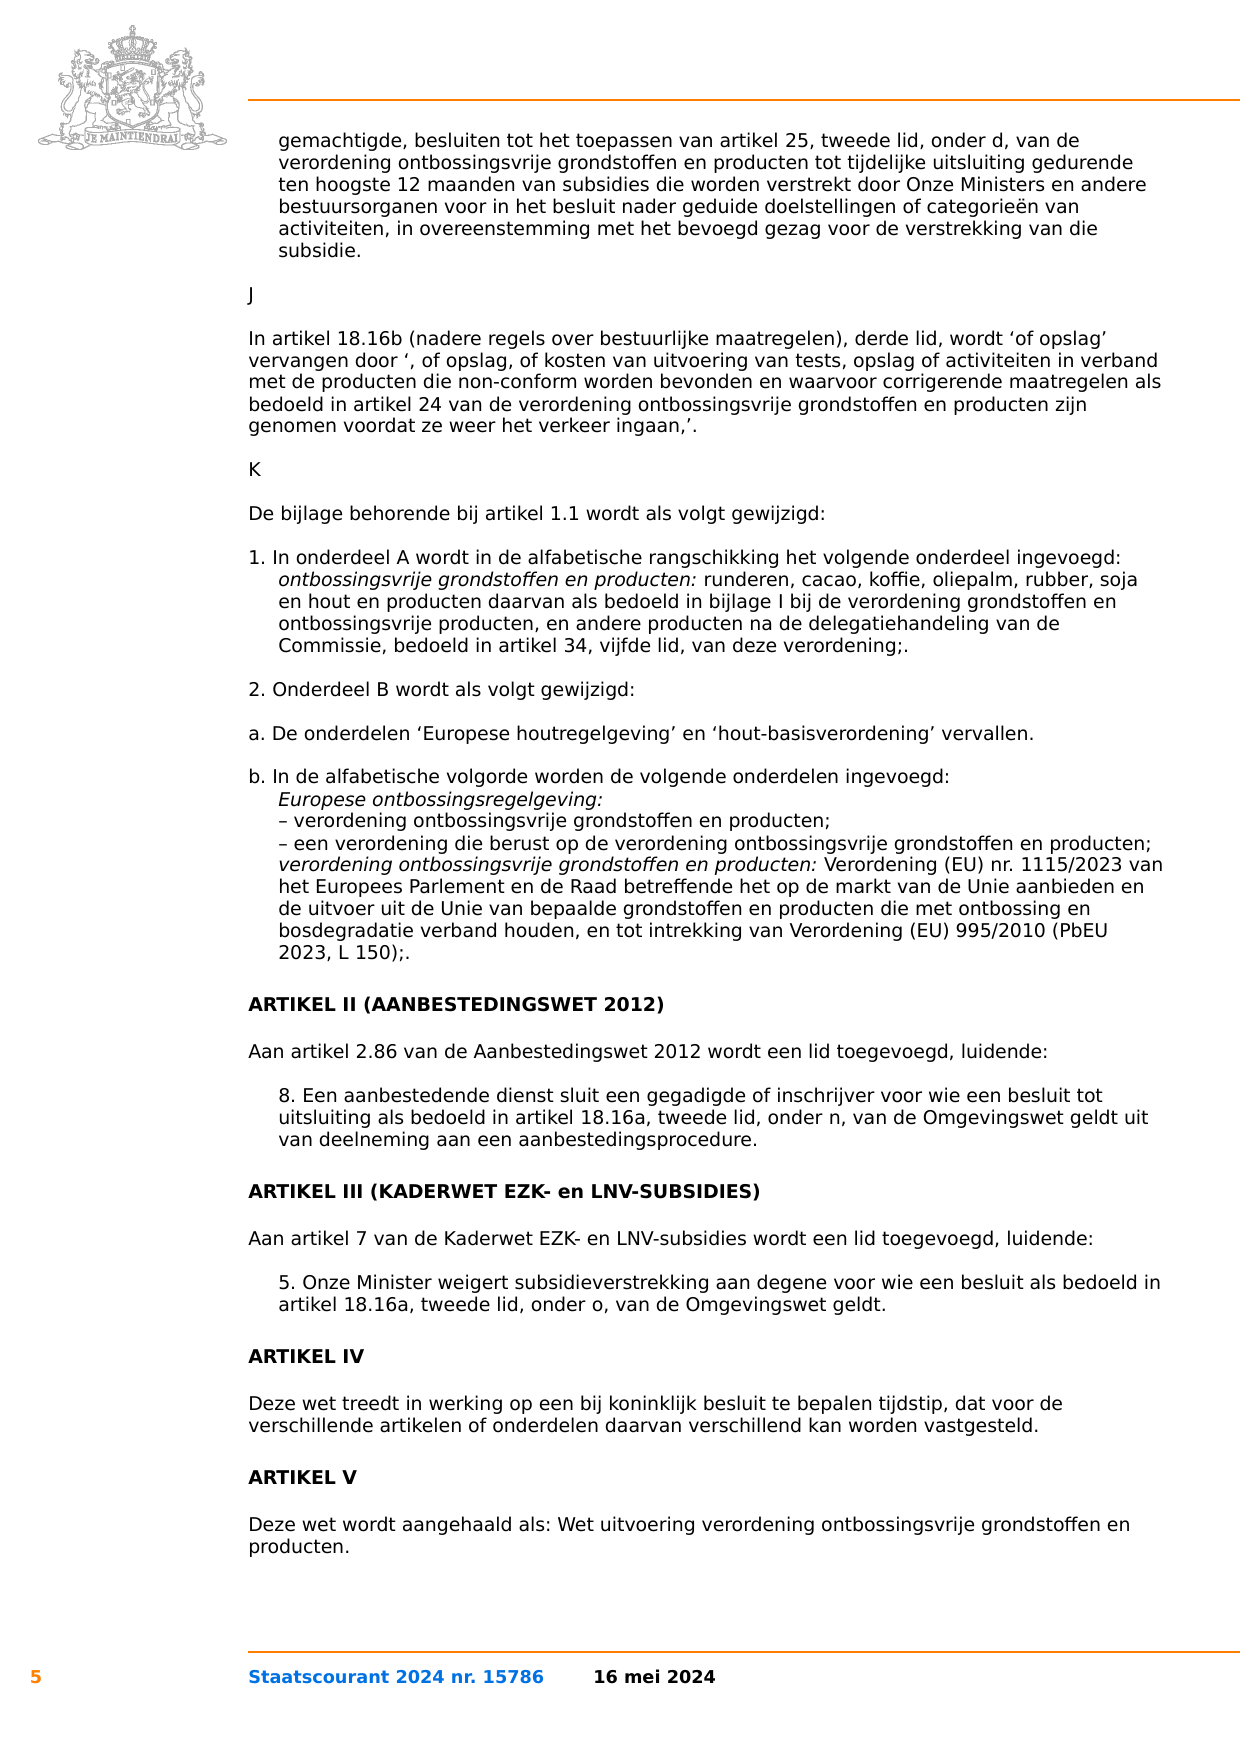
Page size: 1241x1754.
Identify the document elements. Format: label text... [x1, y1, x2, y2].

text 1. In onderdeel A wordt in de alfabetische rangschikking het volgende onderdeel ingevoegd: [248, 547, 1163, 569]
subtitle ARTIKEL III (KADERWET EZK- en LNV-SUBSIDIES) [248, 1181, 1163, 1203]
text Aan artikel 2.86 van de Aanbestedingswet 2012 wordt een lid toegevoegd, luidende: [248, 1041, 1163, 1063]
text Deze wet treedt in werking op een bij koninklijk besluit te bepalen tijdstip, dat voor de verschillende artikelen of onderdelen daarvan verschillend kan worden vastgesteld. [248, 1393, 1163, 1437]
text a. De onderdelen ‘Europese houtregelgeving’ en ‘hout-basisverordening’ vervallen. [248, 723, 1163, 744]
subtitle ARTIKEL V [248, 1467, 1163, 1489]
text De bijlage behorende bij artikel 1.1 wordt als volgt gewijzigd: [248, 503, 1163, 525]
text Europese ontbossingsregelgeving: [278, 788, 1163, 810]
text Deze wet wordt aangehaald als: Wet uitvoering verordening ontbossingsvrije grondstoffen en producten. [248, 1514, 1163, 1558]
text ontbossingsvrije grondstoffen en producten: runderen, cacao, koffie, oliepalm, rubber, soja en hout en producten daarvan als bedoeld in bijlage I bij de verordening grondstoffen en ontbossingsvrije producten, en andere producten na de delegatiehandeling van de Commissie, bedoeld in artikel 34, vijfde lid, van deze verordening;. [278, 569, 1163, 657]
text J [248, 284, 1163, 306]
subtitle ARTIKEL IV [248, 1346, 1163, 1368]
text – verordening ontbossingsvrije grondstoffen en producten; [278, 810, 1163, 832]
text gemachtigde, besluiten tot het toepassen van artikel 25, tweede lid, onder d, van de verordening ontbossingsvrije grondstoffen en producten tot tijdelijke uitsluiting gedurende ten hoogste 12 maanden van subsidies die worden verstrekt door Onze Ministers en andere bestuursorganen voor in het besluit nader geduide doelstellingen of categorieën van activiteiten, in overeenstemming met het bevoegd gezag voor de verstrekking van die subsidie. [278, 130, 1163, 262]
text K [248, 459, 1163, 481]
picture [38, 25, 227, 150]
text Aan artikel 7 van de Kaderwet EZK- en LNV-subsidies wordt een lid toegevoegd, luidende: [248, 1228, 1163, 1250]
text verordening ontbossingsvrije grondstoffen en producten: Verordening (EU) nr. 1115/2023 van het Europees Parlement en de Raad betreffende het op de markt van de Unie aanbieden en de uitvoer uit de Unie van bepaalde grondstoffen en producten die met ontbossing en bosdegradatie verband houden, en tot intrekking van Verordening (EU) 995/2010 (PbEU 2023, L 150);. [278, 854, 1163, 964]
text 2. Onderdeel B wordt als volgt gewijzigd: [248, 679, 1163, 701]
text 5. Onze Minister weigert subsidieverstrekking aan degene voor wie een besluit als bedoeld in artikel 18.16a, tweede lid, onder o, van de Omgevingswet geldt. [278, 1272, 1163, 1316]
text In artikel 18.16b (nadere regels over bestuurlijke maatregelen), derde lid, wordt ‘of opslag’ vervangen door ‘, of opslag, of kosten van uitvoering van tests, opslag of activiteiten in verband met de producten die non-conform worden bevonden en waarvoor corrigerende maatregelen als bedoeld in artikel 24 van de verordening ontbossingsvrije grondstoffen en producten zijn genomen voordat ze weer het verkeer ingaan,’. [248, 327, 1163, 437]
text 8. Een aanbestedende dienst sluit een gegadigde of inschrijver voor wie een besluit tot uitsluiting als bedoeld in artikel 18.16a, tweede lid, onder n, van de Omgevingswet geldt uit van deelneming aan een aanbestedingsprocedure. [278, 1085, 1163, 1151]
text – een verordening die berust op de verordening ontbossingsvrije grondstoffen en producten; [278, 832, 1163, 854]
text b. In de alfabetische volgorde worden de volgende onderdelen ingevoegd: [248, 766, 1163, 788]
subtitle ARTIKEL II (AANBESTEDINGSWET 2012) [248, 994, 1163, 1016]
